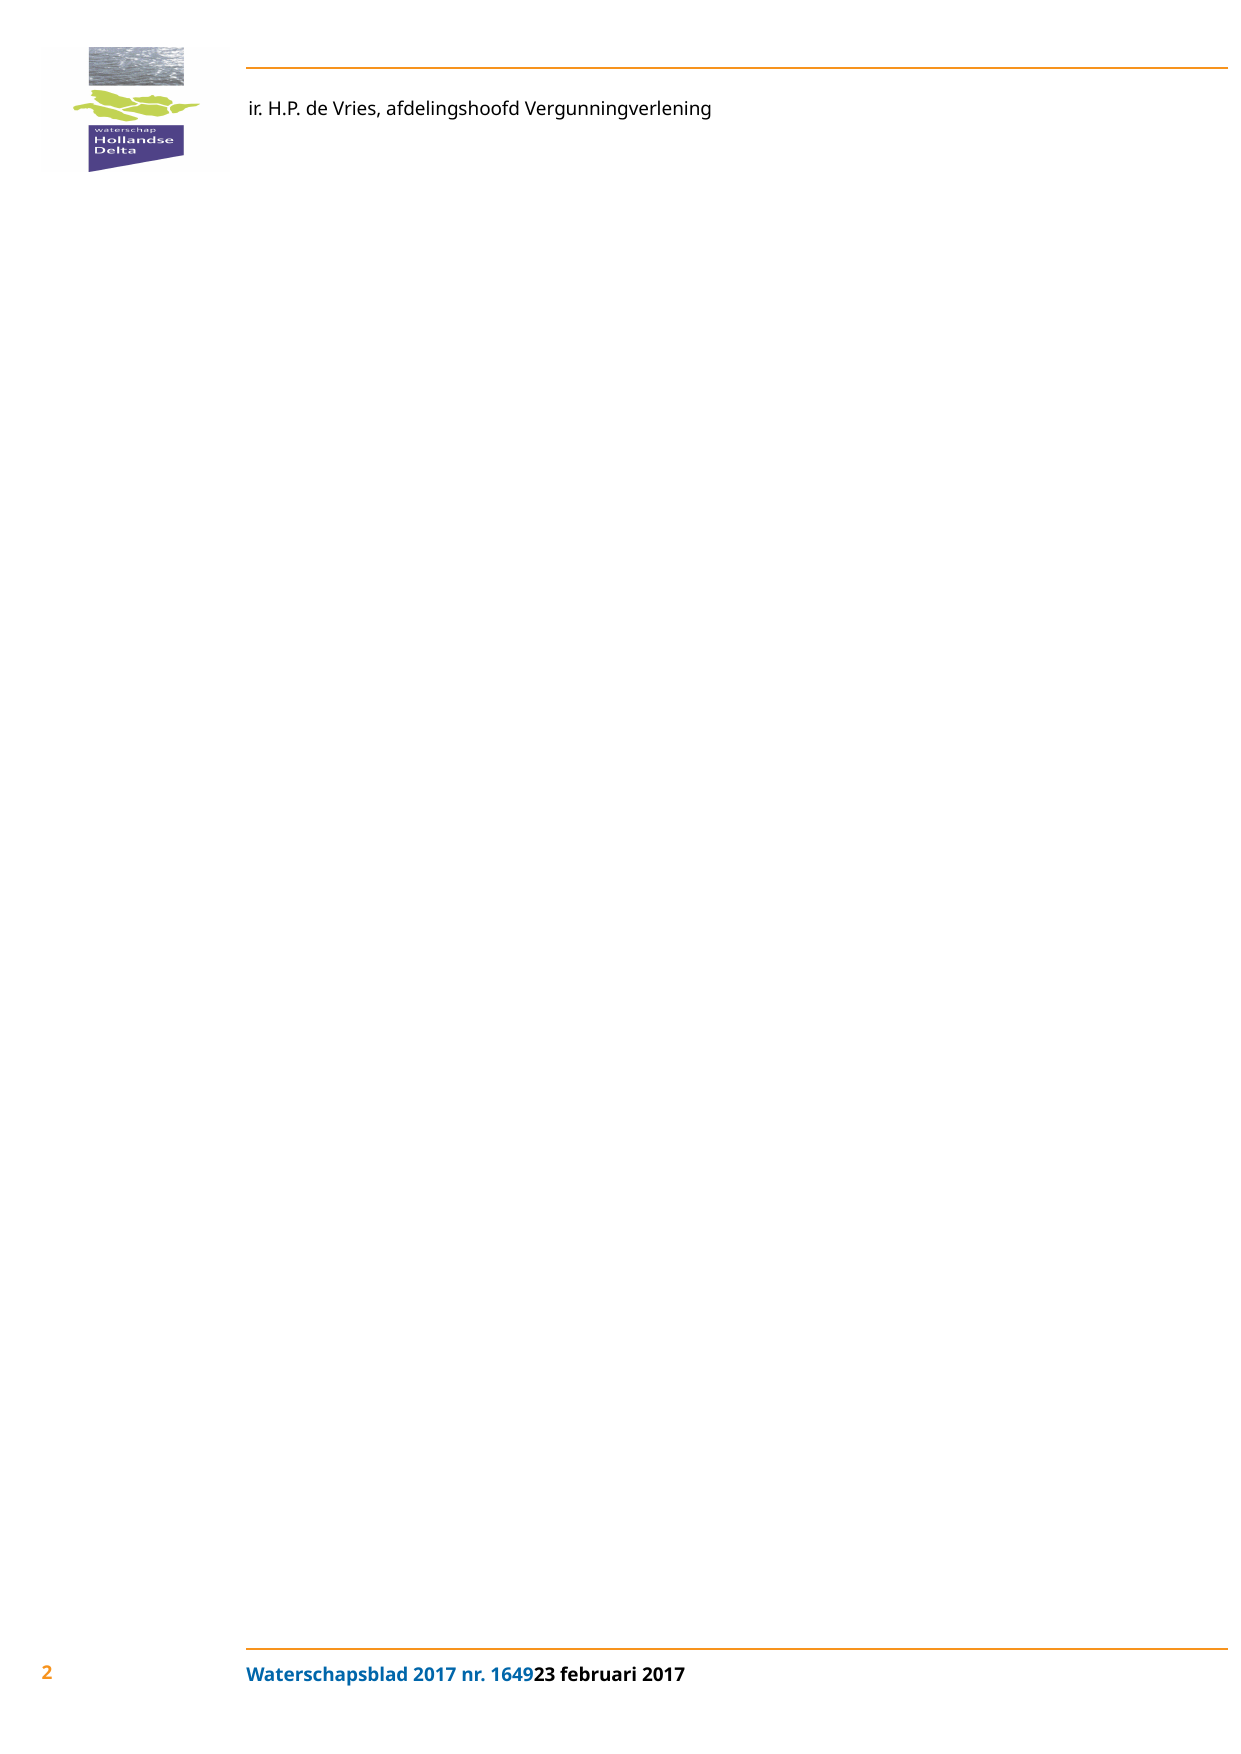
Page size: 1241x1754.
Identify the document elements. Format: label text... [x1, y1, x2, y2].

text ir. H.P. de Vries, afdelingshoofd Vergunningverlening [248, 95, 1152, 121]
picture [41, 47, 231, 172]
